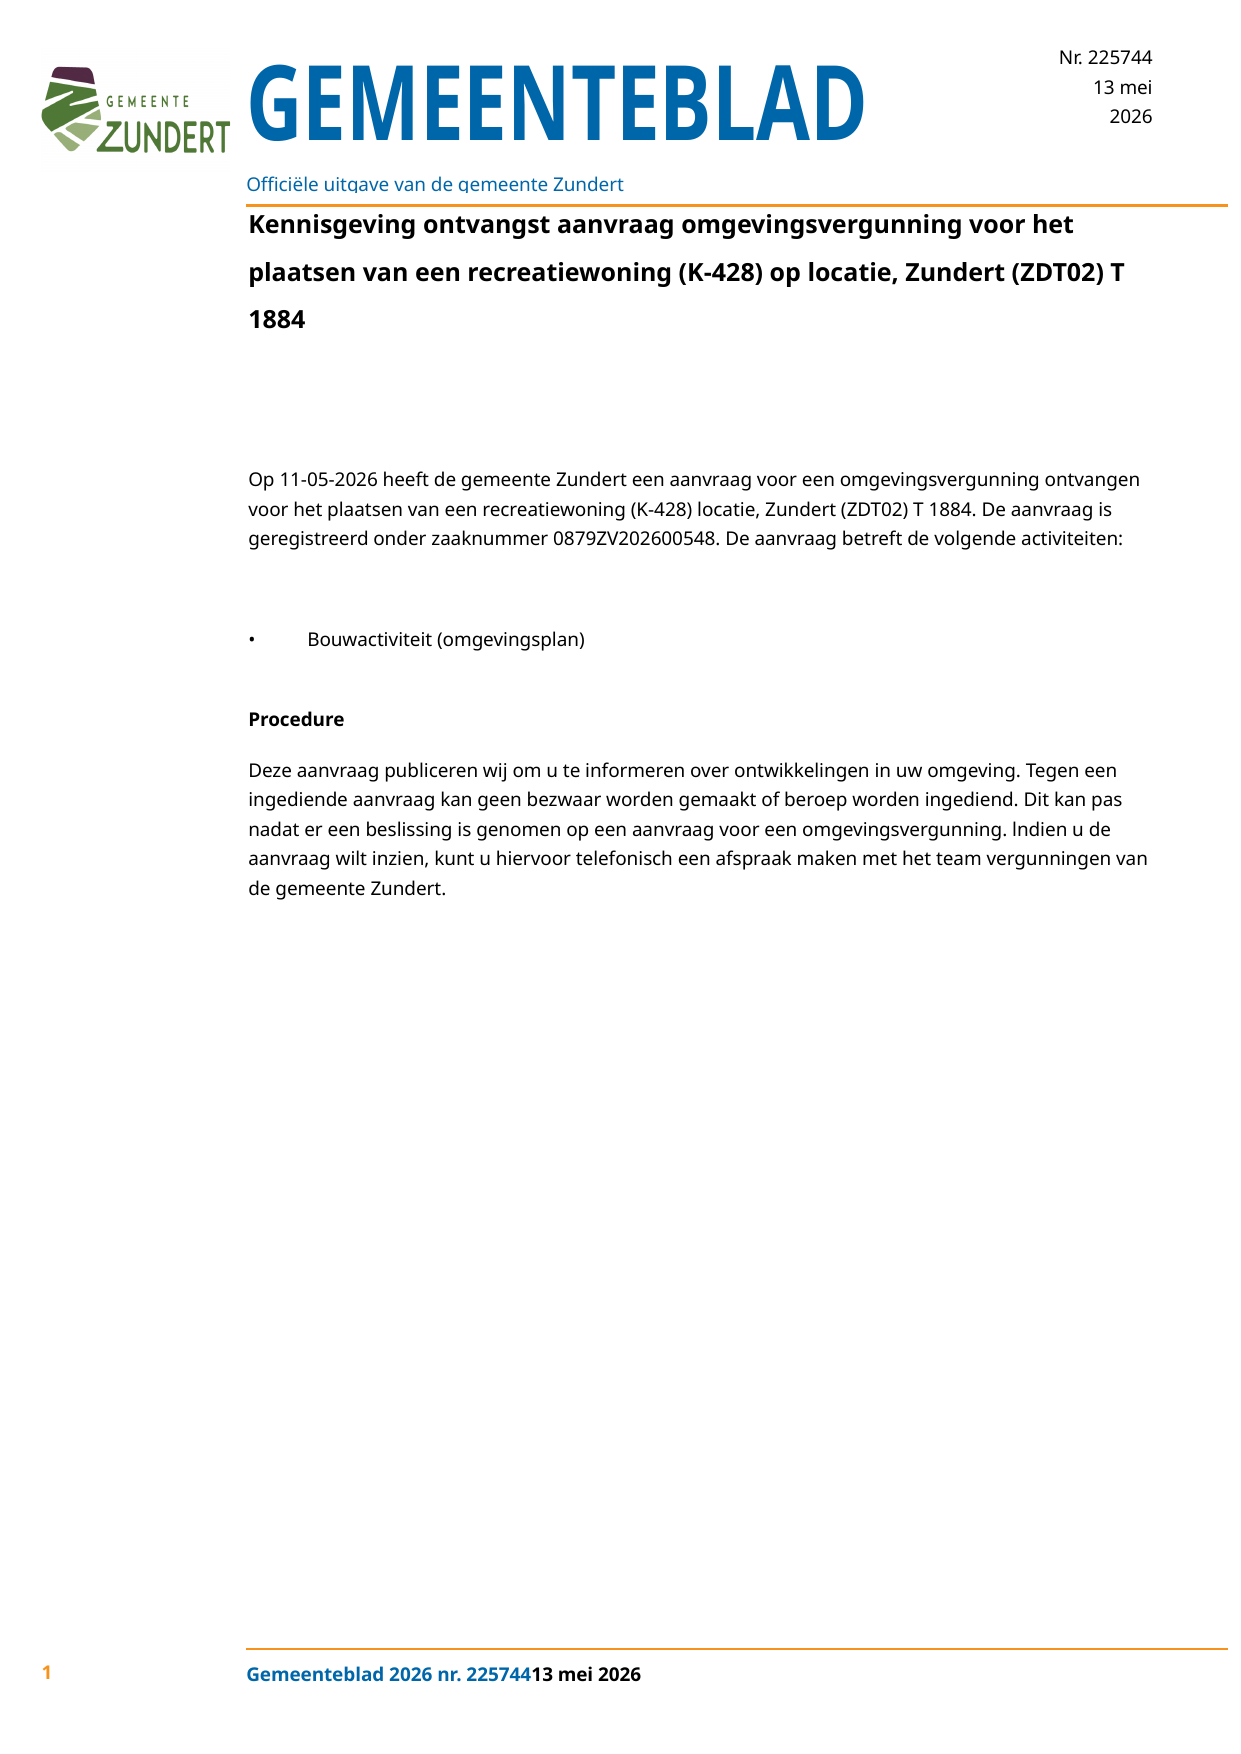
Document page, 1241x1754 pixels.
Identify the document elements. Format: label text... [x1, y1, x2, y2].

picture [41, 47, 231, 172]
text Deze aanvraag publiceren wij om u te informeren over ontwikkelingen in uw omgeving. Tegen een ingediende aanvraag kan geen bezwaar worden gemaakt of beroep worden ingediend. Dit kan pas nadat er een beslissing is genomen op een aanvraag voor een omgevingsvergunning. lndien u de aanvraag wilt inzien, kunt u hiervoor telefonisch een afspraak maken met het team vergunningen van de gemeente Zundert. [248, 757, 1152, 901]
text Op 11-05-2026 heeft de gemeente Zundert een aanvraag voor een omgevingsvergunning ontvangen voor het plaatsen van een recreatiewoning (K-428) locatie, Zundert (ZDT02) T 1884. De aanvraag is geregistreerd onder zaaknummer 0879ZV202600548. De aanvraag betreft de volgende activiteiten: [248, 466, 1152, 551]
text Kennisgeving ontvangst aanvraag omgevingsvergunning voor het plaatsen van een recreatiewoning (K-428) op locatie, Zundert (ZDT02) T 1884 [248, 207, 1152, 336]
list Bouwactiviteit (omgevingsplan) [248, 626, 1152, 652]
text Procedure [248, 706, 1152, 732]
